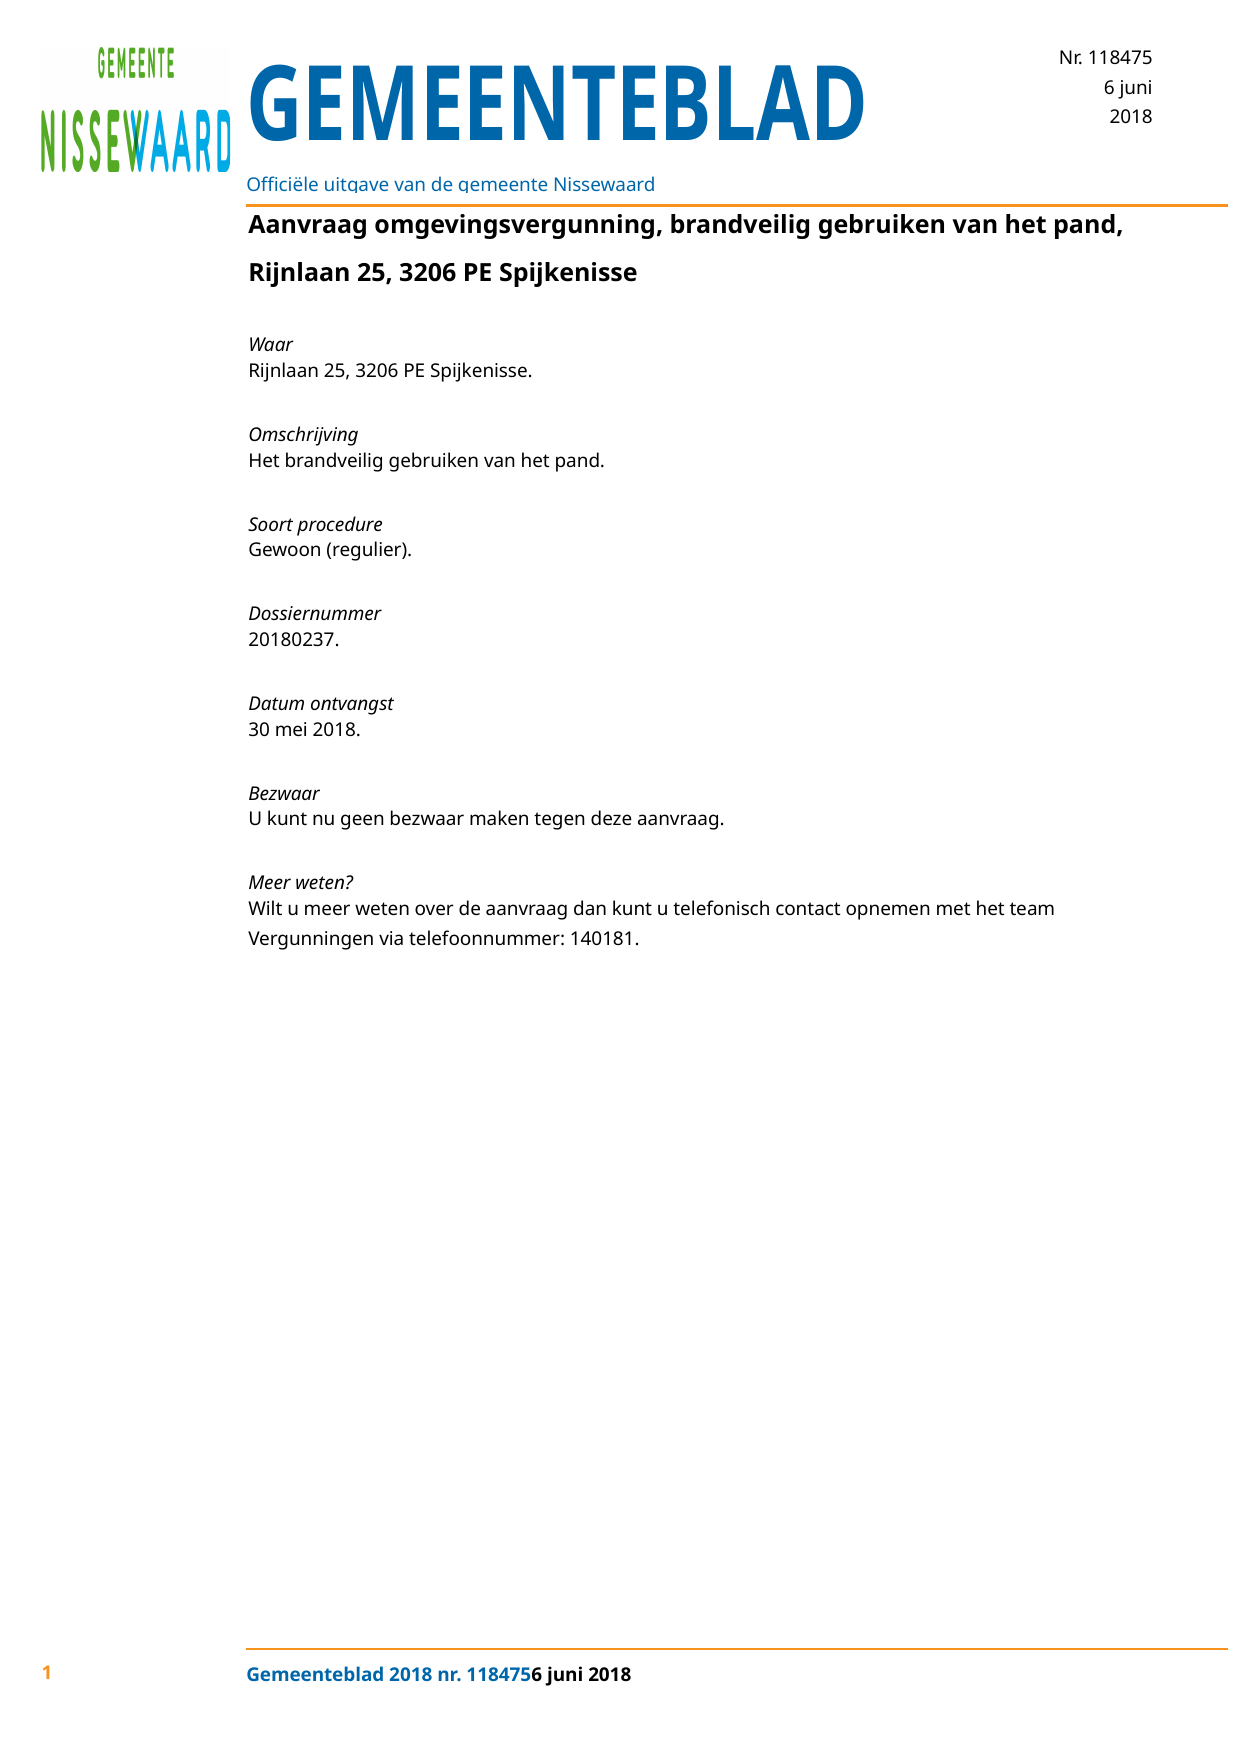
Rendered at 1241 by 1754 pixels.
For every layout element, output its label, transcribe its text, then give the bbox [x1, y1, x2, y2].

picture [176, 157, 187, 172]
picture [201, 122, 206, 138]
text Waar [248, 331, 1152, 357]
text Meer weten? [248, 869, 1152, 895]
text Rijnlaan 25, 3206 PE Spijkenisse. [248, 357, 1152, 383]
text Dossiernummer [248, 601, 1152, 626]
text 30 mei 2018. [248, 716, 1152, 742]
text Gewoon (regulier). [248, 537, 1152, 562]
picture [222, 122, 227, 160]
text Wilt u meer weten over de aanvraag dan kunt u telefonisch contact opnemen met het team Vergunningen via telefoonnummer: 140181. [248, 895, 1152, 951]
text Soort procedure [248, 511, 1152, 537]
text Aanvraag omgevingsvergunning, brandveilig gebruiken van het pand, Rijnlaan 25, 3206 PE Spijkenisse [248, 207, 1152, 288]
text Omschrijving [248, 421, 1152, 447]
picture [200, 151, 206, 172]
picture [154, 157, 165, 172]
text Bezwaar [248, 780, 1152, 806]
picture [41, 47, 231, 172]
text Datum ontvangst [248, 690, 1152, 716]
text U kunt nu geen bezwaar maken tegen deze aanvraag. [248, 806, 1152, 831]
text Het brandveilig gebruiken van het pand. [248, 447, 1152, 473]
text 20180237. [248, 626, 1152, 652]
